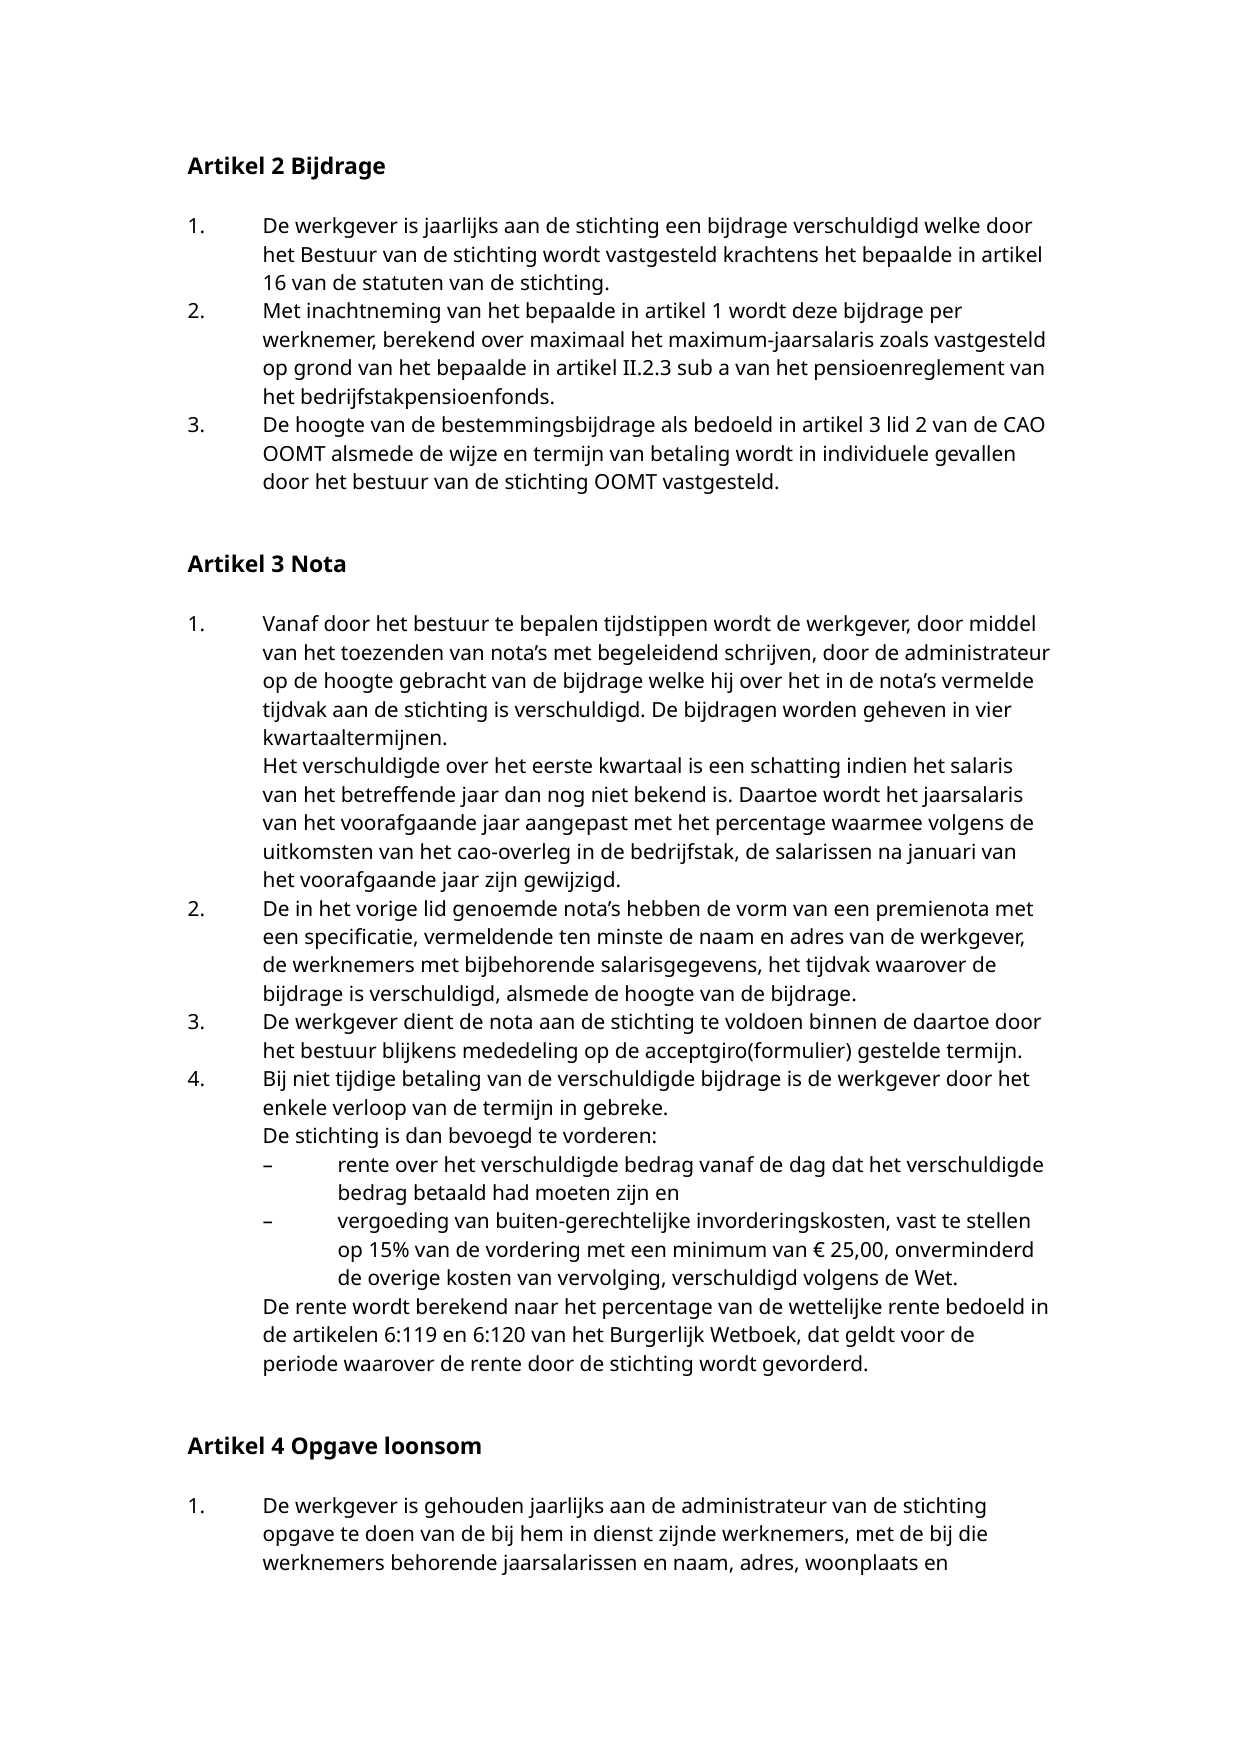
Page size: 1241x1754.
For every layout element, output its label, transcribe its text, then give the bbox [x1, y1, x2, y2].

list Het verschuldigde over het eerste kwartaal is een schatting indien het salaris van het betreffende jaar dan nog niet bekend is. Daartoe wordt het jaarsalaris van het voorafgaande jaar aangepast met het percentage waarmee volgens de uitkomsten van het cao-overleg in de bedrijfstak, de salarissen na januari van het voorafgaande jaar zijn gewijzigd. [187, 752, 1053, 894]
list Bij niet tijdige betaling van de verschuldigde bijdrage is de werkgever door het enkele verloop van de termijn in gebreke. [187, 1064, 1053, 1121]
list De rente wordt berekend naar het percentage van de wettelijke rente bedoeld in de artikelen 6:119 en 6:120 van het Burgerlijk Wetboek, dat geldt voor de periode waarover de rente door de stichting wordt gevorderd. [187, 1292, 1053, 1377]
list De werkgever is jaarlijks aan de stichting een bijdrage verschuldigd welke door het Bestuur van de stichting wordt vastgesteld krachtens het bepaalde in artikel 16 van de statuten van de stichting. [187, 211, 1053, 297]
list De stichting is dan bevoegd te vorderen: [187, 1121, 1053, 1150]
list Met inachtneming van het bepaalde in artikel 1 wordt deze bijdrage per werknemer, berekend over maximaal het maximum-jaarsalaris zoals vastgesteld op grond van het bepaalde in artikel II.2.3 sub a van het pensioenreglement van het bedrijfstakpensioenfonds. [187, 297, 1053, 410]
list De werkgever dient de nota aan de stichting te voldoen binnen de daartoe door het bestuur blijkens mededeling op de acceptgiro(formulier) gestelde termijn. [187, 1007, 1053, 1064]
list De hoogte van de bestemmingsbijdrage als bedoeld in artikel 3 lid 2 van de CAO OOMT alsmede de wijze en termijn van betaling wordt in individuele gevallen door het bestuur van de stichting OOMT vastgesteld. [187, 410, 1053, 496]
list vergoeding van buiten-gerechtelijke invorderingskosten, vast te stellen op 15% van de vordering met een minimum van € 25,00, onverminderd de overige kosten van vervolging, verschuldigd volgens de Wet. [262, 1207, 1053, 1292]
list De in het vorige lid genoemde nota’s hebben de vorm van een premienota met een specificatie, vermeldende ten minste de naam en adres van de werkgever, de werknemers met bijbehorende salarisgegevens, het tijdvak waarover de bijdrage is verschuldigd, alsmede de hoogte van de bijdrage. [187, 894, 1053, 1007]
subtitle Artikel 4 Opgave loonsom [187, 1430, 1053, 1461]
list De werkgever is gehouden jaarlijks aan de administrateur van de stichting opgave te doen van de bij hem in dienst zijnde werknemers, met de bij die werknemers behorende jaarsalarissen en naam, adres, woonplaats en [187, 1491, 1053, 1576]
list rente over het verschuldigde bedrag vanaf de dag dat het verschuldigde bedrag betaald had moeten zijn en [262, 1150, 1053, 1207]
subtitle Artikel 3 Nota [187, 548, 1053, 579]
list Vanaf door het bestuur te bepalen tijdstippen wordt de werkgever, door middel van het toezenden van nota’s met begeleidend schrijven, door de administrateur op de hoogte gebracht van de bijdrage welke hij over het in de nota’s vermelde tijdvak aan de stichting is verschuldigd. De bijdragen worden geheven in vier kwartaaltermijnen. [187, 609, 1053, 752]
subtitle Artikel 2 Bijdrage [187, 150, 1053, 181]
